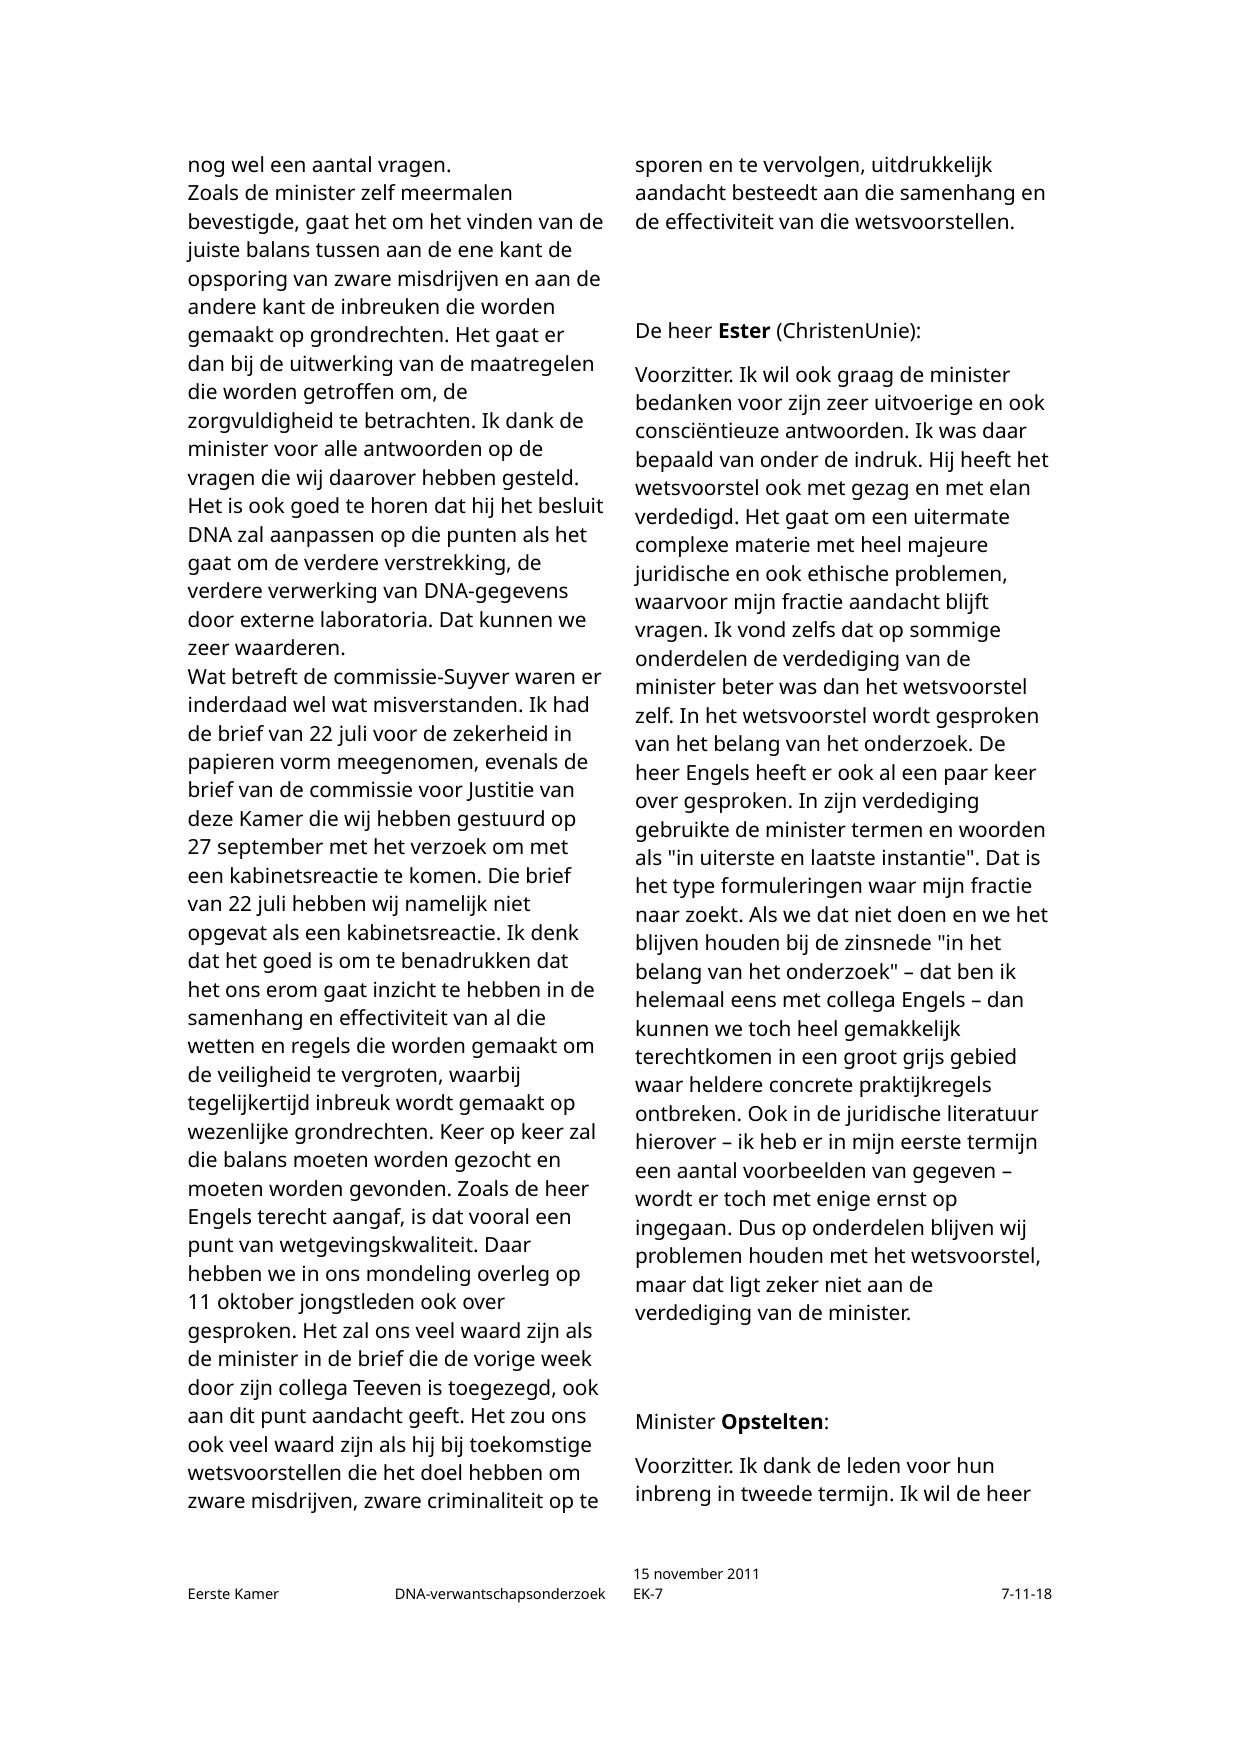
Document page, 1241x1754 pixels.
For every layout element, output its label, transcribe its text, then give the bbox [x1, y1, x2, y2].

text sporen en te vervolgen, uitdrukkelijk aandacht besteedt aan die samenhang en de effectiviteit van die wetsvoorstellen. [635, 150, 1053, 235]
text De heer Ester (ChristenUnie): [635, 316, 1053, 345]
text  [635, 265, 1053, 294]
text nog wel een aantal vragen. [187, 150, 605, 178]
text Het is ook goed te horen dat hij het besluit DNA zal aanpassen op die punten als het gaat om de verdere verstrekking, de verdere verwerking van DNA-gegevens door externe laboratoria. Dat kunnen we zeer waarderen. [187, 491, 605, 662]
text  [635, 1357, 1053, 1385]
text Voorzitter. Ik wil ook graag de minister bedanken voor zijn zeer uitvoerige en ook consciëntieuze antwoorden. Ik was daar bepaald van onder de indruk. Hij heeft het wetsvoorstel ook met gezag en met elan verdedigd. Het gaat om een uitermate complexe materie met heel majeure juridische en ook ethische problemen, waarvoor mijn fractie aandacht blijft vragen. Ik vond zelfs dat op sommige onderdelen de verdediging van de minister beter was dan het wetsvoorstel zelf. In het wetsvoorstel wordt gesproken van het belang van het onderzoek. De heer Engels heeft er ook al een paar keer over gesproken. In zijn verdediging gebruikte de minister termen en woorden als "in uiterste en laatste instantie". Dat is het type formuleringen waar mijn fractie naar zoekt. Als we dat niet doen en we het blijven houden bij de zinsnede "in het belang van het onderzoek" – dat ben ik helemaal eens met collega Engels – dan kunnen we toch heel gemakkelijk terechtkomen in een groot grijs gebied waar heldere concrete praktijkregels ontbreken. Ook in de juridische literatuur hierover – ik heb er in mijn eerste termijn een aantal voorbeelden van gegeven – wordt er toch met enige ernst op ingegaan. Dus op onderdelen blijven wij problemen houden met het wetsvoorstel, maar dat ligt zeker niet aan de verdediging van de minister. [635, 360, 1053, 1327]
text Wat betreft de commissie-Suyver waren er inderdaad wel wat misverstanden. Ik had de brief van 22 juli voor de zekerheid in papieren vorm meegenomen, evenals de brief van de commissie voor Justitie van deze Kamer die wij hebben gestuurd op 27 september met het verzoek om met een kabinetsreactie te komen. Die brief van 22 juli hebben wij namelijk niet opgevat als een kabinetsreactie. Ik denk dat het goed is om te benadrukken dat het ons erom gaat inzicht te hebben in de samenhang en effectiviteit van al die wetten en regels die worden gemaakt om de veiligheid te vergroten, waarbij tegelijkertijd inbreuk wordt gemaakt op wezenlijke grondrechten. Keer op keer zal die balans moeten worden gezocht en moeten worden gevonden. Zoals de heer Engels terecht aangaf, is dat vooral een punt van wetgevingskwaliteit. Daar hebben we in ons mondeling overleg op 11 oktober jongstleden ook over gesproken. Het zal ons veel waard zijn als de minister in de brief die de vorige week door zijn collega Teeven is toegezegd, ook aan dit punt aandacht geeft. Het zou ons ook veel waard zijn als hij bij toekomstige wetsvoorstellen die het doel hebben om zware misdrijven, zware criminaliteit op te [187, 662, 605, 1515]
text Zoals de minister zelf meermalen bevestigde, gaat het om het vinden van de juiste balans tussen aan de ene kant de opsporing van zware misdrijven en aan de andere kant de inbreuken die worden gemaakt op grondrechten. Het gaat er dan bij de uitwerking van de maatregelen die worden getroffen om, de zorgvuldigheid te betrachten. Ik dank de minister voor alle antwoorden op de vragen die wij daarover hebben gesteld. [187, 178, 605, 491]
text Voorzitter. Ik dank de leden voor hun inbreng in tweede termijn. Ik wil de heer [635, 1451, 1053, 1508]
text Minister Opstelten: [635, 1407, 1053, 1436]
